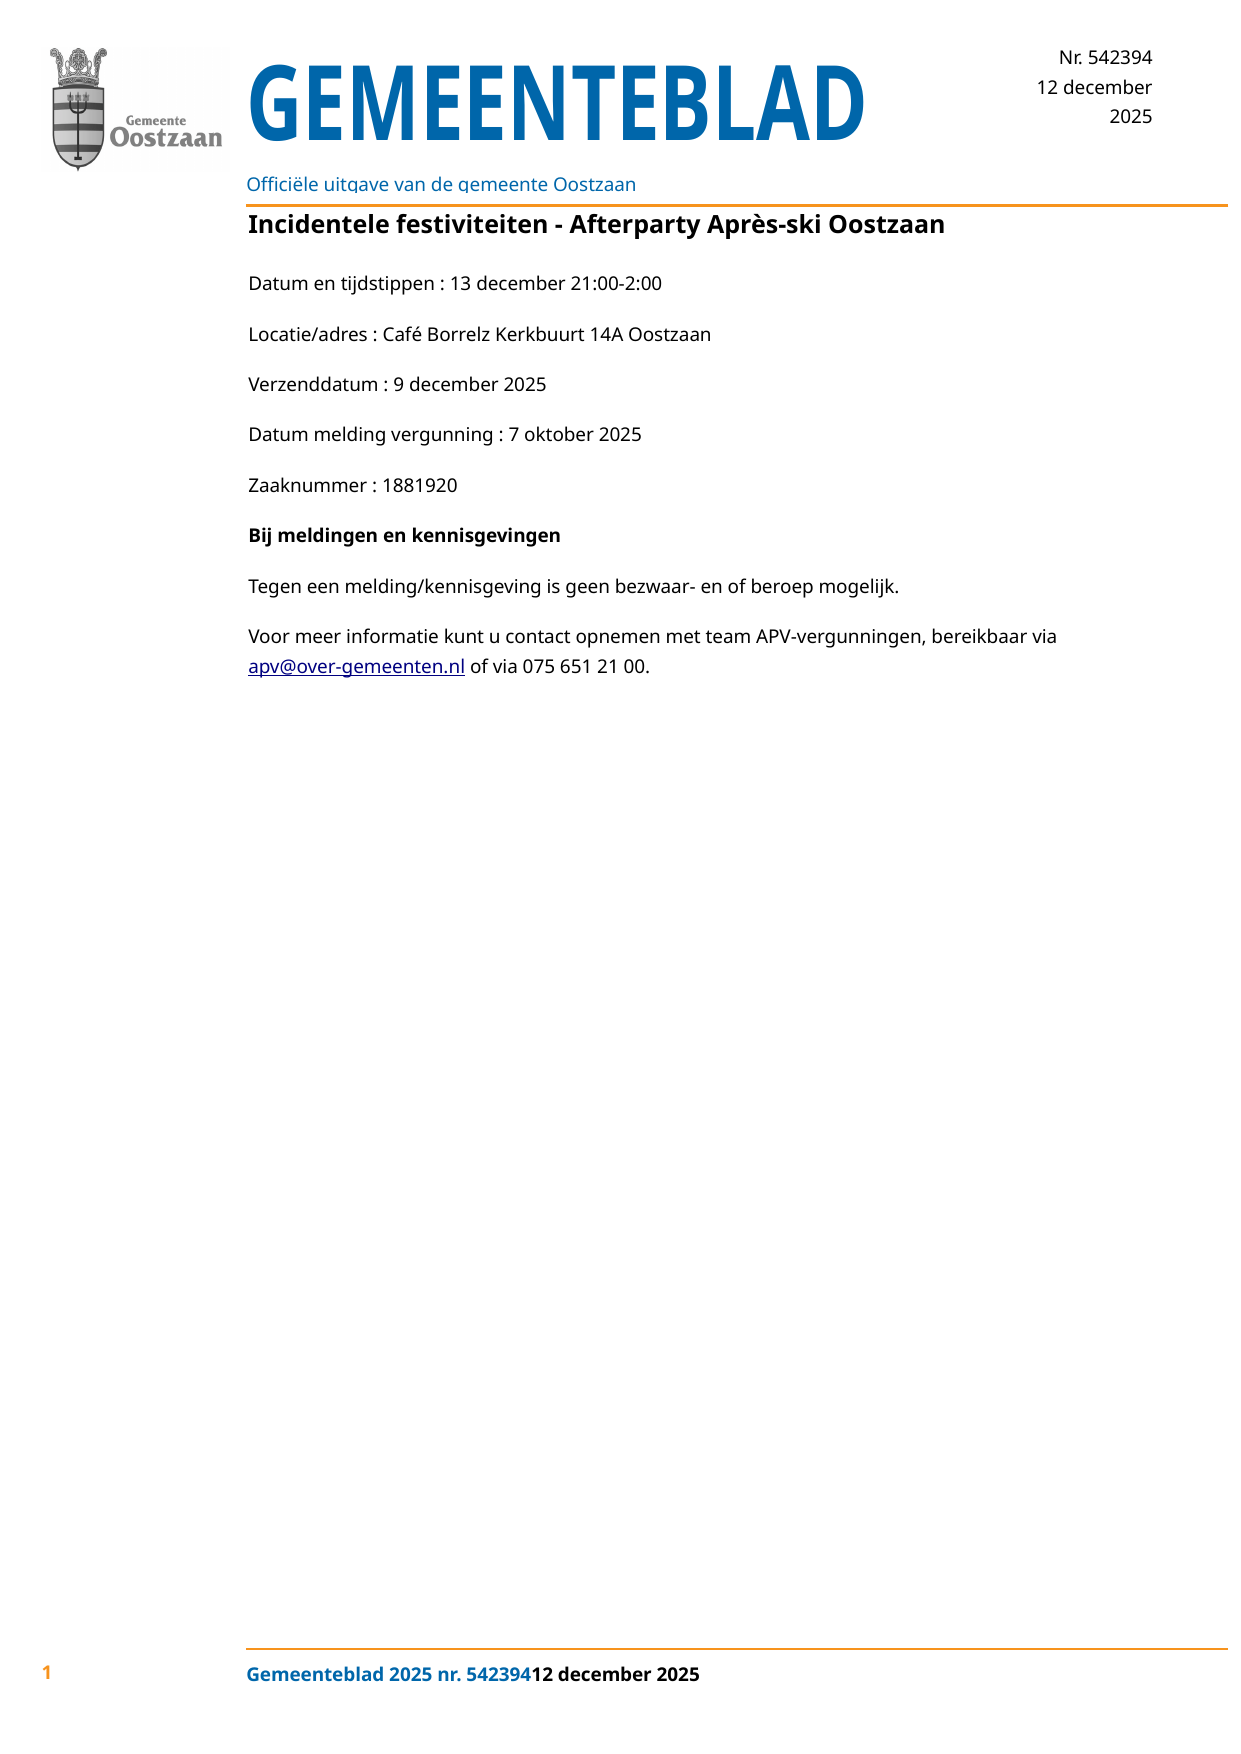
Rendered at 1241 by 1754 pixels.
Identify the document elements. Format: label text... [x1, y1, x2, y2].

text Datum melding vergunning : 7 oktober 2025 [248, 422, 1152, 447]
text Voor meer informatie kunt u contact opnemen met team APV-vergunningen, bereikbaar via apv@over-gemeenten.nl of via 075 651 21 00. [248, 623, 1152, 678]
text Tegen een melding/kennisgeving is geen bezwaar- en of beroep mogelijk. [248, 573, 1152, 598]
text Zaaknummer : 1881920 [248, 472, 1152, 498]
text Verzenddatum : 9 december 2025 [248, 371, 1152, 397]
text Locatie/adres : Café Borrelz Kerkbuurt 14A Oostzaan [248, 321, 1152, 346]
text Bij meldingen en kennisgevingen [248, 522, 1152, 548]
picture [41, 47, 231, 172]
text Incidentele festiviteiten - Afterparty Après-ski Oostzaan [248, 207, 1152, 241]
text Datum en tijdstippen : 13 december 21:00-2:00 [248, 270, 1152, 296]
